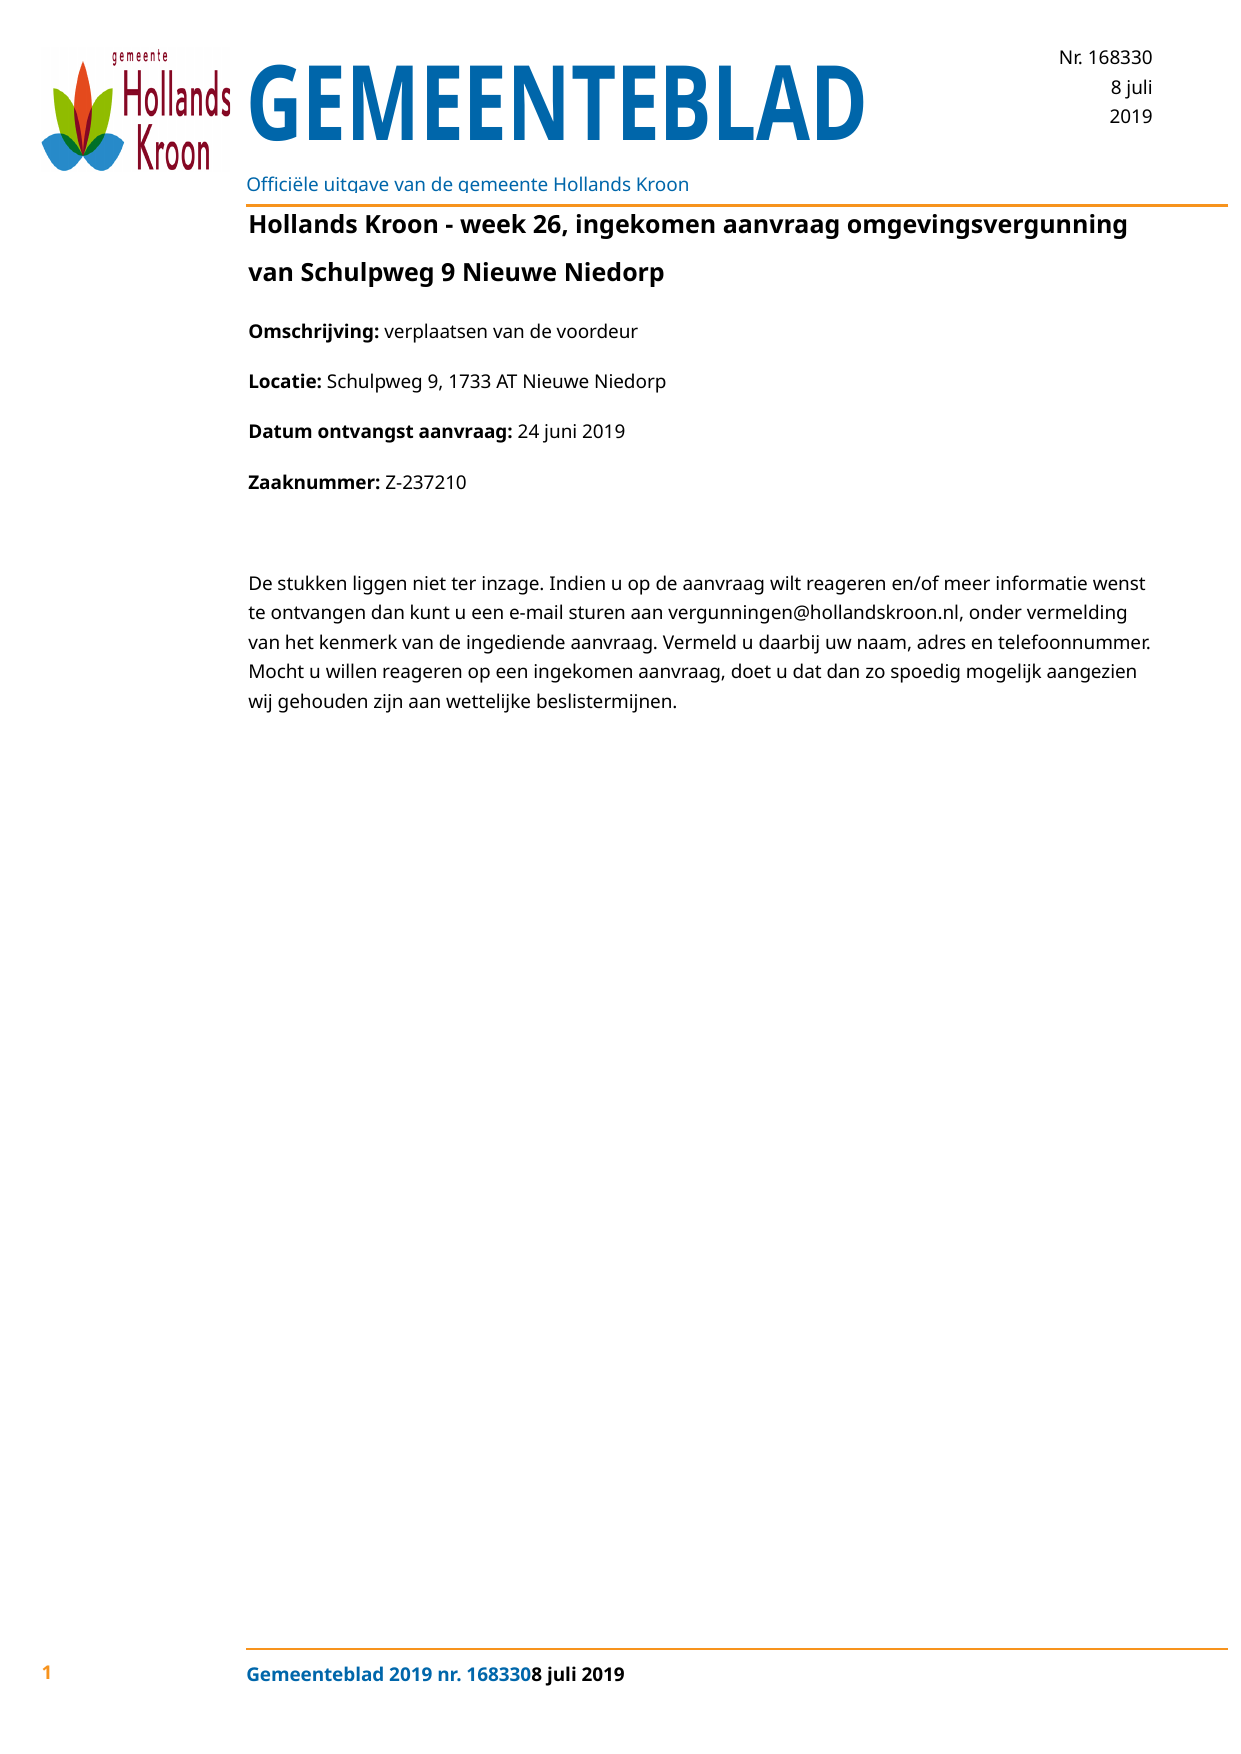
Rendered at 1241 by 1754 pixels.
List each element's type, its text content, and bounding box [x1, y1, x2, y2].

text Omschrijving: verplaatsen van de voordeur [248, 318, 1152, 344]
text Hollands Kroon - week 26, ingekomen aanvraag omgevingsvergunning van Schulpweg 9 Nieuwe Niedorp [248, 207, 1152, 288]
text Zaaknummer: Z-237210 [248, 469, 1152, 495]
text Locatie: Schulpweg 9, 1733 AT Nieuwe Niedorp [248, 368, 1152, 394]
picture [41, 47, 231, 172]
text De stukken liggen niet ter inzage. Indien u op de aanvraag wilt reageren en/of meer informatie wenst te ontvangen dan kunt u een e-mail sturen aan vergunningen@hollandskroon.nl, onder vermelding van het kenmerk van de ingediende aanvraag. Vermeld u daarbij uw naam, adres en telefoonnummer. Mocht u willen reageren op een ingekomen aanvraag, doet u dat dan zo spoedig mogelijk aangezien wij gehouden zijn aan wettelijke beslistermijnen. [248, 570, 1152, 714]
text Datum ontvangst aanvraag: 24 juni 2019 [248, 419, 1152, 444]
